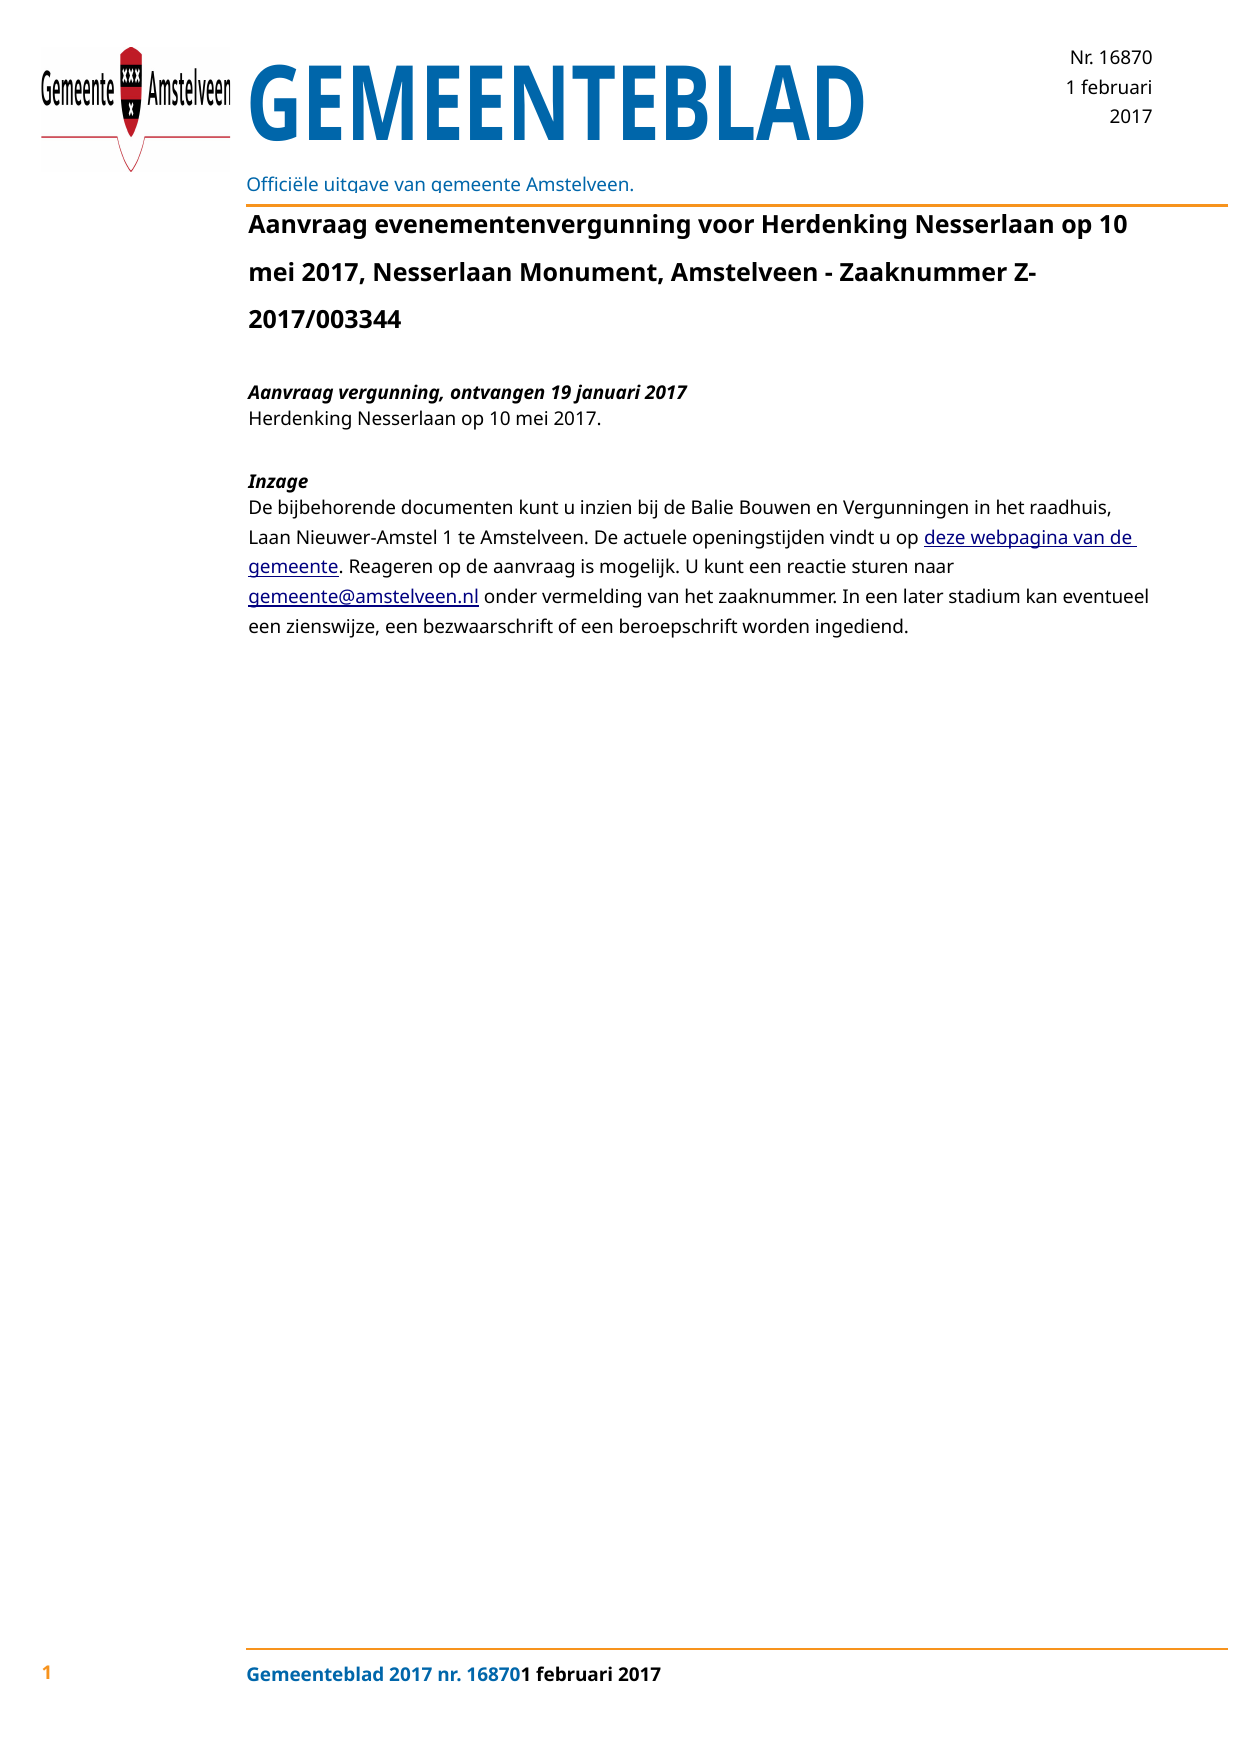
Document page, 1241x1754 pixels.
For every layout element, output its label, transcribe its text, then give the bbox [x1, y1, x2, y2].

text Herdenking Nesserlaan op 10 mei 2017. [248, 405, 1152, 431]
picture [41, 47, 231, 172]
text Aanvraag vergunning, ontvangen 19 januari 2017 [248, 379, 1152, 405]
text De bijbehorende documenten kunt u inzien bij de Balie Bouwen en Vergunningen in het raadhuis, Laan Nieuwer-Amstel 1 te Amstelveen. De actuele openingstijden vindt u op deze webpagina van de gemeente. Reageren op de aanvraag is mogelijk. U kunt een reactie sturen naar gemeente@amstelveen.nl onder vermelding van het zaaknummer. In een later stadium kan eventueel een zienswijze, een bezwaarschrift of een beroepschrift worden ingediend. [248, 494, 1152, 638]
text Aanvraag evenementenvergunning voor Herdenking Nesserlaan op 10 mei 2017, Nesserlaan Monument, Amstelveen - Zaaknummer Z-2017/003344 [248, 207, 1152, 336]
text Inzage [248, 469, 1152, 494]
